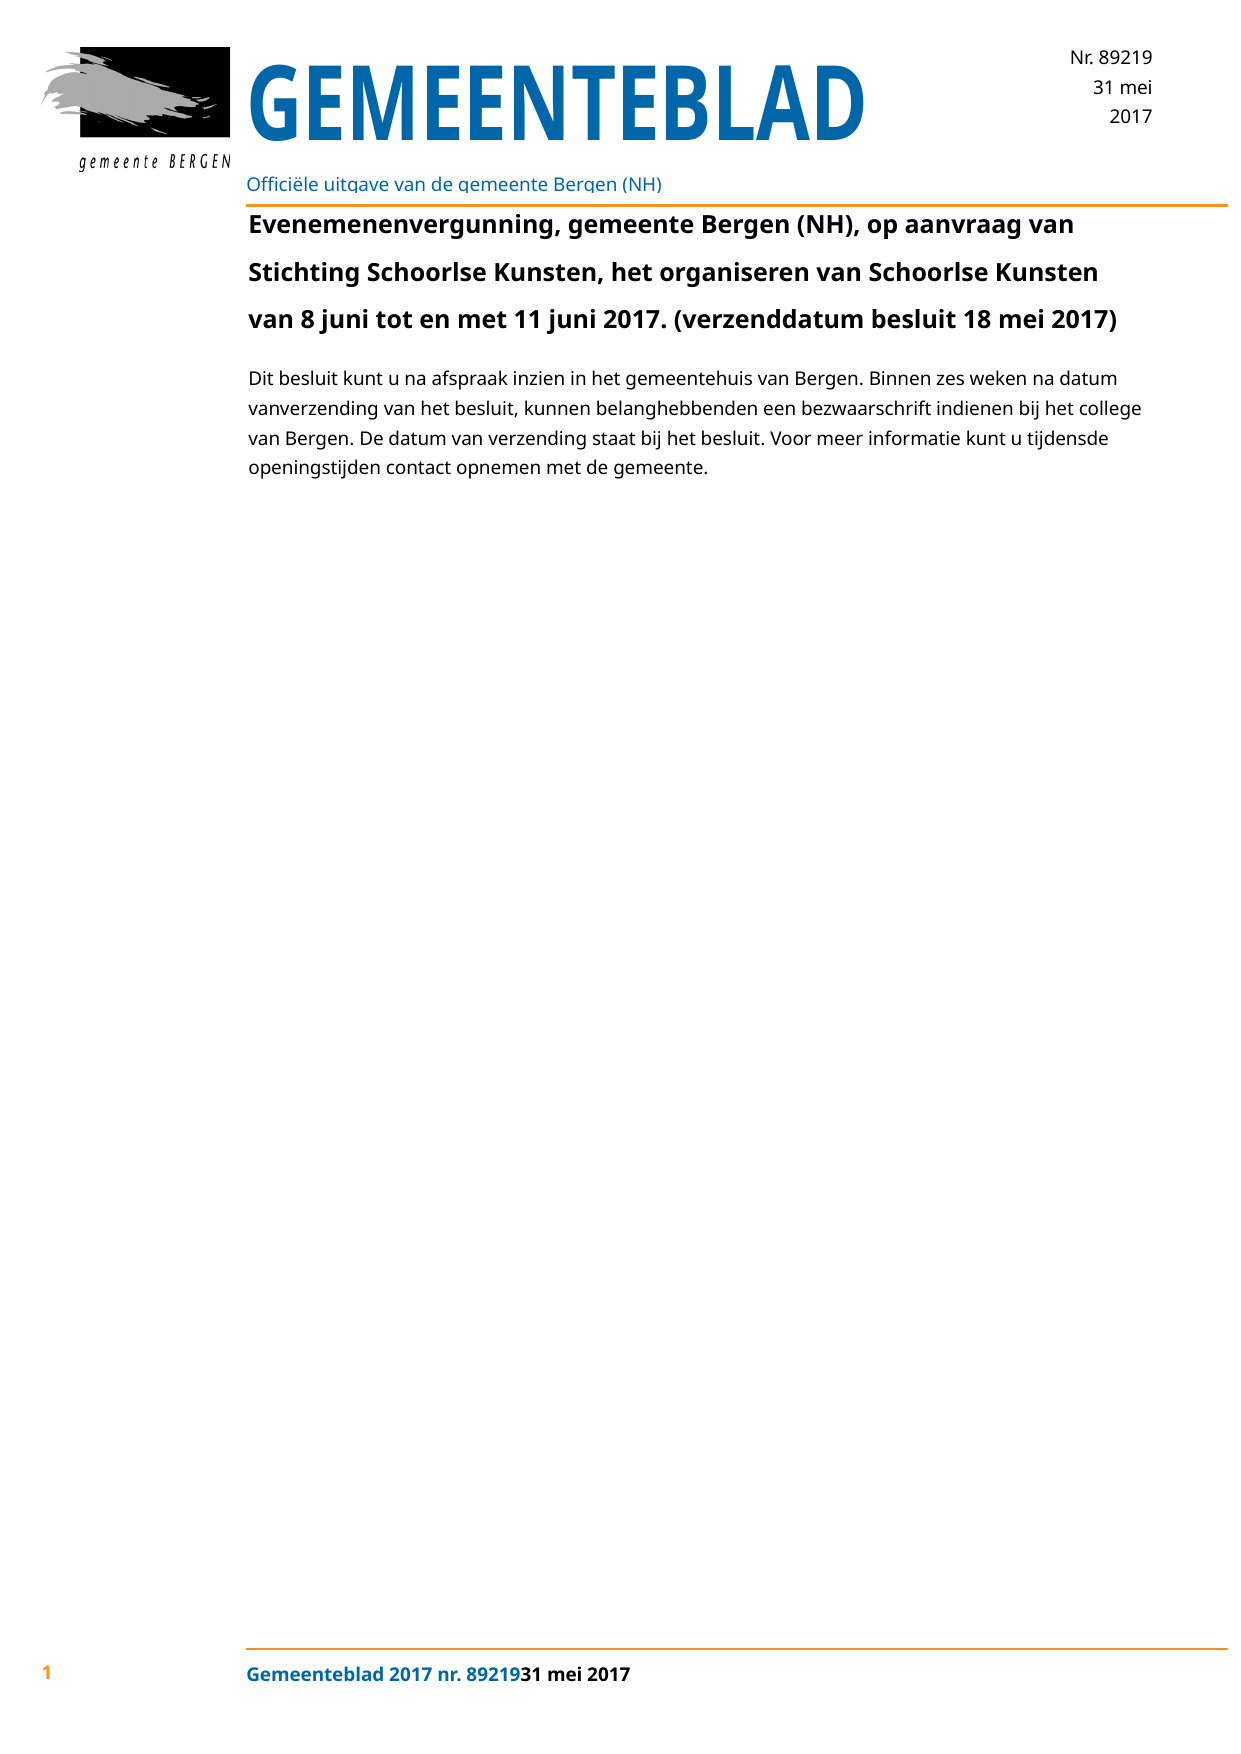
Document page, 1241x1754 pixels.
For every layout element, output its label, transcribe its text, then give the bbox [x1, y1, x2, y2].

text Dit besluit kunt u na afspraak inzien in het gemeentehuis van Bergen. Binnen zes weken na datum vanverzending van het besluit, kunnen belanghebbenden een bezwaarschrift indienen bij het college van Bergen. De datum van verzending staat bij het besluit. Voor meer informatie kunt u tijdensde openingstijden contact opnemen met de gemeente. [248, 366, 1152, 480]
text Evenemenenvergunning, gemeente Bergen (NH), op aanvraag van Stichting Schoorlse Kunsten, het organiseren van Schoorlse Kunsten van 8 juni tot en met 11 juni 2017. (verzenddatum besluit 18 mei 2017) [248, 207, 1152, 336]
picture [41, 47, 231, 172]
